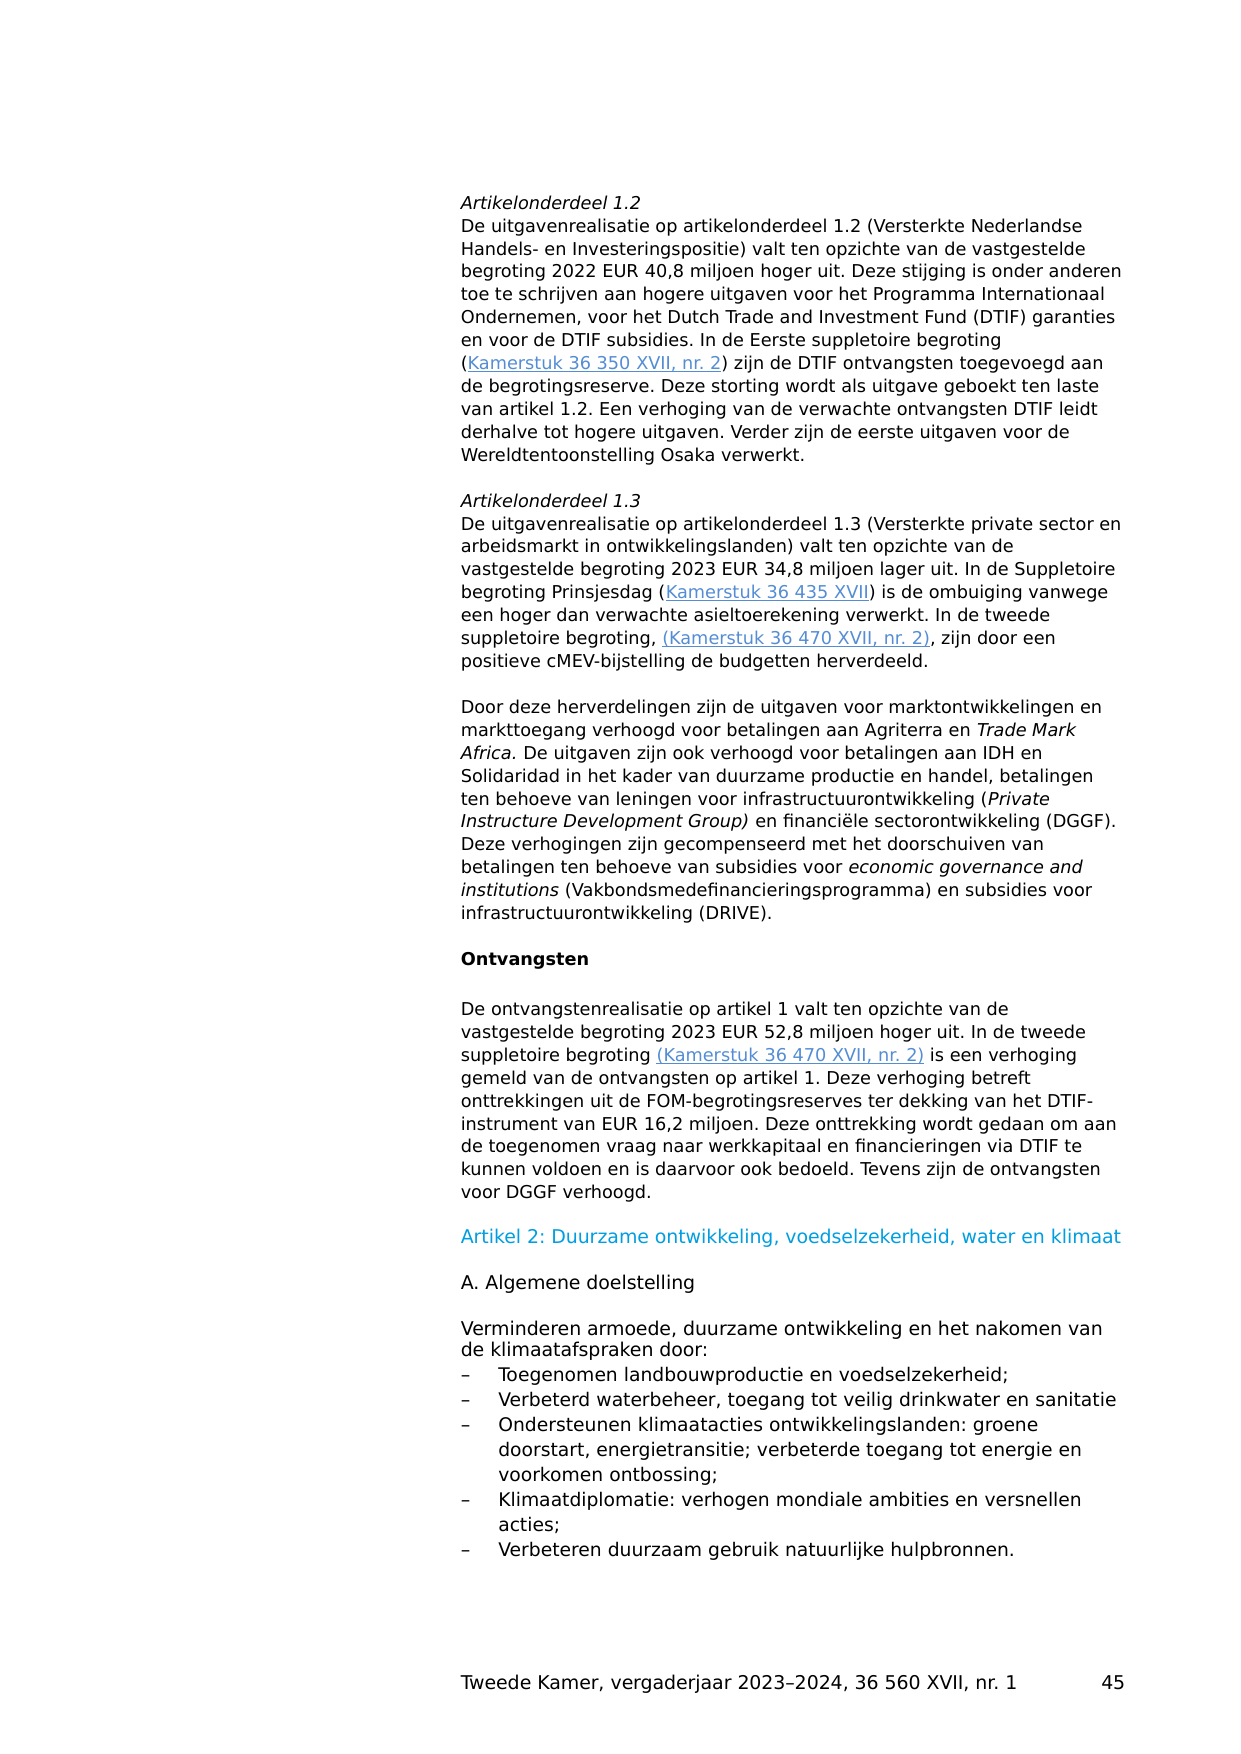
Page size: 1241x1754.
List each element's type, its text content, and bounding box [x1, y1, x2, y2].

title A. Algemene doelstelling [461, 1272, 1125, 1294]
text Door deze herverdelingen zijn de uitgaven voor marktontwikkelingen en markttoegang verhoogd voor betalingen aan Agriterra en Trade Mark Africa. De uitgaven zijn ook verhoogd voor betalingen aan IDH en Solidaridad in het kader van duurzame productie en handel, betalingen ten behoeve van leningen voor infrastructuurontwikkeling (Private Instructure Development Group) en financiële sectorontwikkeling (DGGF). Deze verhogingen zijn gecompenseerd met het doorschuiven van betalingen ten behoeve van subsidies voor economic governance and institutions (Vakbondsmedefinancieringsprogramma) en subsidies voor infrastructuurontwikkeling (DRIVE). [461, 695, 1125, 924]
list Ondersteunen klimaatacties ontwikkelingslanden: groene doorstart, energietransitie; verbeterde toegang tot energie en voorkomen ontbossing; [461, 1411, 1125, 1486]
list Verbeterd waterbeheer, toegang tot veilig drinkwater en sanitatie [461, 1386, 1125, 1411]
text De ontvangstenrealisatie op artikel 1 valt ten opzichte van de vastgestelde begroting 2023 EUR 52,8 miljoen hoger uit. In de tweede suppletoire begroting (Kamerstuk 36 470 XVII, nr. 2) is een verhoging gemeld van de ontvangsten op artikel 1. Deze verhoging betreft onttrekkingen uit de FOM-begrotingsreserves ter dekking van het DTIF-instrument van EUR 16,2 miljoen. Deze onttrekking wordt gedaan om aan de toegenomen vraag naar werkkapitaal en financieringen via DTIF te kunnen voldoen en is daarvoor ook bedoeld. Tevens zijn de ontvangsten voor DGGF verhoogd. [461, 997, 1125, 1203]
list Klimaatdiplomatie: verhogen mondiale ambities en versnellen acties; [461, 1486, 1125, 1536]
list Verbeteren duurzaam gebruik natuurlijke hulpbronnen. [461, 1536, 1125, 1561]
text Artikelonderdeel 1.2 De uitgavenrealisatie op artikelonderdeel 1.2 (Versterkte Nederlandse Handels- en Investeringspositie) valt ten opzichte van de vastgestelde begroting 2022 EUR 40,8 miljoen hoger uit. Deze stĳging is onder anderen toe te schrĳven aan hogere uitgaven voor het Programma Internationaal Ondernemen, voor het Dutch Trade and Investment Fund (DTIF) garanties en voor de DTIF subsidies. In de Eerste suppletoire begroting (Kamerstuk 36 350 XVII, nr. 2) zijn de DTIF ontvangsten toegevoegd aan de begrotingsreserve. Deze storting wordt als uitgave geboekt ten laste van artikel 1.2. Een verhoging van de verwachte ontvangsten DTIF leidt derhalve tot hogere uitgaven. Verder zijn de eerste uitgaven voor de Wereldtentoonstelling Osaka verwerkt. [461, 191, 1125, 466]
text Artikelonderdeel 1.3 De uitgavenrealisatie op artikelonderdeel 1.3 (Versterkte private sector en arbeidsmarkt in ontwikkelingslanden) valt ten opzichte van de vastgestelde begroting 2023 EUR 34,8 miljoen lager uit. In de Suppletoire begroting Prinsjesdag (Kamerstuk 36 435 XVII) is de ombuiging vanwege een hoger dan verwachte asieltoerekening verwerkt. In de tweede suppletoire begroting, (Kamerstuk 36 470 XVII, nr. 2), zijn door een positieve cMEV-bijstelling de budgetten herverdeeld. [461, 489, 1125, 672]
text Verminderen armoede, duurzame ontwikkeling en het nakomen van de klimaatafspraken door: [461, 1317, 1125, 1361]
title Artikel 2: Duurzame ontwikkeling, voedselzekerheid, water en klimaat [461, 1226, 1125, 1248]
text Ontvangsten [461, 947, 1125, 970]
list Toegenomen landbouwproductie en voedselzekerheid; [461, 1361, 1125, 1386]
